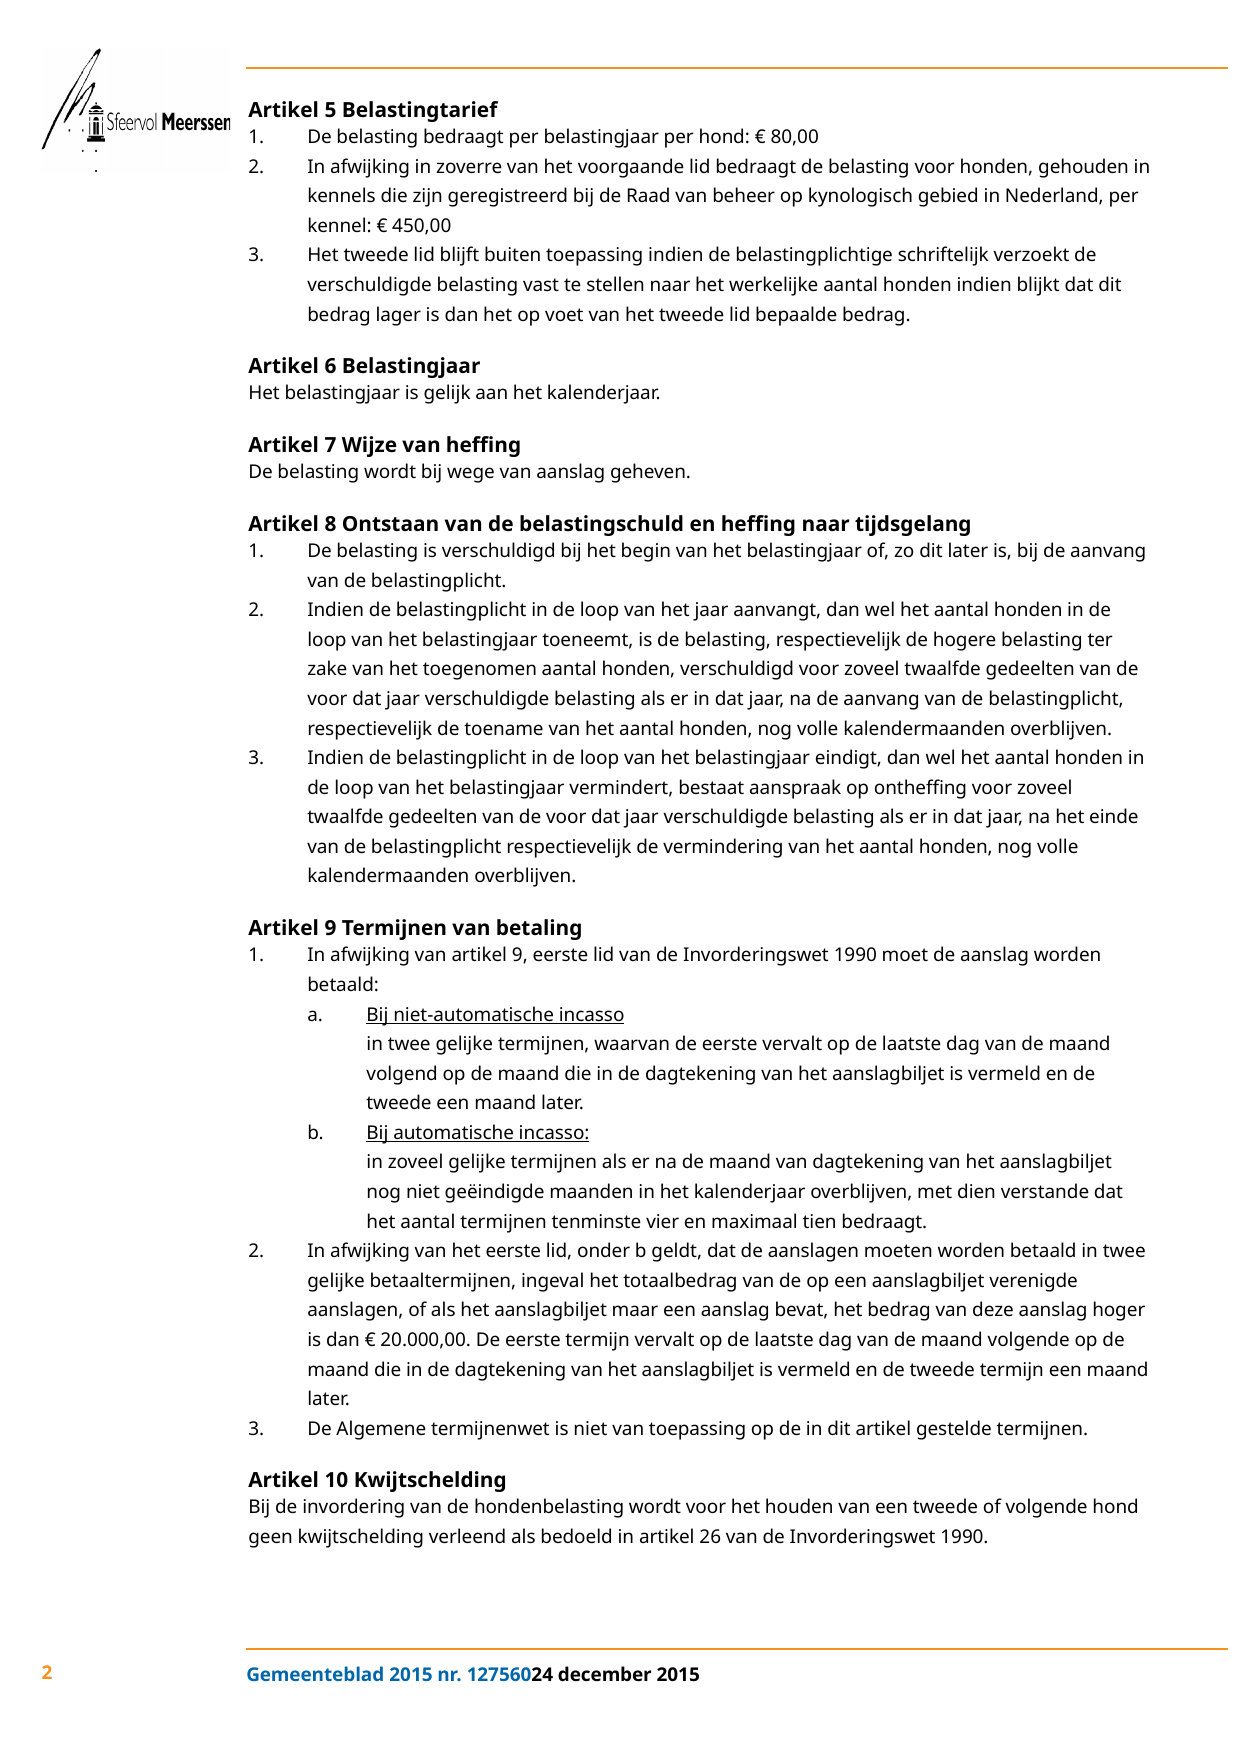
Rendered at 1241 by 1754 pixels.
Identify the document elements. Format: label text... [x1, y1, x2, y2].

list Bij niet-automatische incasso [307, 1001, 1152, 1026]
list Bij automatische incasso: [307, 1119, 1152, 1145]
text Artikel 9 Termijnen van betaling [248, 913, 1152, 942]
list In afwijking in zoverre van het voorgaande lid bedraagt de belasting voor honden, gehouden in kennels die zijn geregistreerd bij de Raad van beheer op kynologisch gebied in Nederland, per kennel: € 450,00 [248, 153, 1152, 238]
list In afwijking van artikel 9, eerste lid van de Invorderingswet 1990 moet de aanslag worden betaald: [248, 942, 1152, 997]
text Artikel 8 Ontstaan van de belastingschuld en heffing naar tijdsgelang [248, 509, 1152, 537]
text Artikel 7 Wijze van heffing [248, 430, 1152, 458]
list Het tweede lid blijft buiten toepassing indien de belastingplichtige schriftelijk verzoekt de verschuldigde belasting vast te stellen naar het werkelijke aantal honden indien blijkt dat dit bedrag lager is dan het op voet van het tweede lid bepaalde bedrag. [248, 242, 1152, 326]
list in zoveel gelijke termijnen als er na de maand van dagtekening van het aanslagbiljet nog niet geëindigde maanden in het kalenderjaar overblijven, met dien verstande dat het aantal termijnen tenminste vier en maximaal tien bedraagt. [307, 1149, 1152, 1233]
list in twee gelijke termijnen, waarvan de eerste vervalt op de laatste dag van de maand volgend op de maand die in de dagtekening van het aanslagbiljet is vermeld en de tweede een maand later. [307, 1030, 1152, 1115]
list De belasting bedraagt per belastingjaar per hond: € 80,00 [248, 123, 1152, 149]
picture [41, 47, 231, 172]
text De belasting wordt bij wege van aanslag geheven. [248, 458, 1152, 484]
list De Algemene termijnenwet is niet van toepassing op de in dit artikel gestelde termijnen. [248, 1415, 1152, 1441]
text Artikel 10 Kwijtschelding [248, 1465, 1152, 1494]
text Het belastingjaar is gelijk aan het kalenderjaar. [248, 379, 1152, 405]
text Bij de invordering van de hondenbelasting wordt voor het houden van een tweede of volgende hond geen kwijtschelding verleend als bedoeld in artikel 26 van de Invorderingswet 1990. [248, 1494, 1152, 1549]
list De belasting is verschuldigd bij het begin van het belastingjaar of, zo dit later is, bij de aanvang van de belastingplicht. [248, 537, 1152, 593]
list In afwijking van het eerste lid, onder b geldt, dat de aanslagen moeten worden betaald in twee gelijke betaaltermijnen, ingeval het totaalbedrag van de op een aanslagbiljet verenigde aanslagen, of als het aanslagbiljet maar een aanslag bevat, het bedrag van deze aanslag hoger is dan € 20.000,00. De eerste termijn vervalt op de laatste dag van de maand volgende op de maand die in de dagtekening van het aanslagbiljet is vermeld en de tweede termijn een maand later. [248, 1237, 1152, 1411]
text Artikel 6 Belastingjaar [248, 351, 1152, 379]
list Indien de belastingplicht in de loop van het belastingjaar eindigt, dan wel het aantal honden in de loop van het belastingjaar vermindert, bestaat aanspraak op ontheffing voor zoveel twaalfde gedeelten van de voor dat jaar verschuldigde belasting als er in dat jaar, na het einde van de belastingplicht respectievelijk de vermindering van het aantal honden, nog volle kalendermaanden overblijven. [248, 744, 1152, 888]
text Artikel 5 Belastingtarief [248, 95, 1152, 123]
list Indien de belastingplicht in de loop van het jaar aanvangt, dan wel het aantal honden in de loop van het belastingjaar toeneemt, is de belasting, respectievelijk de hogere belasting ter zake van het toegenomen aantal honden, verschuldigd voor zoveel twaalfde gedeelten van de voor dat jaar verschuldigde belasting als er in dat jaar, na de aanvang van de belastingplicht, respectievelijk de toename van het aantal honden, nog volle kalendermaanden overblijven. [248, 596, 1152, 741]
